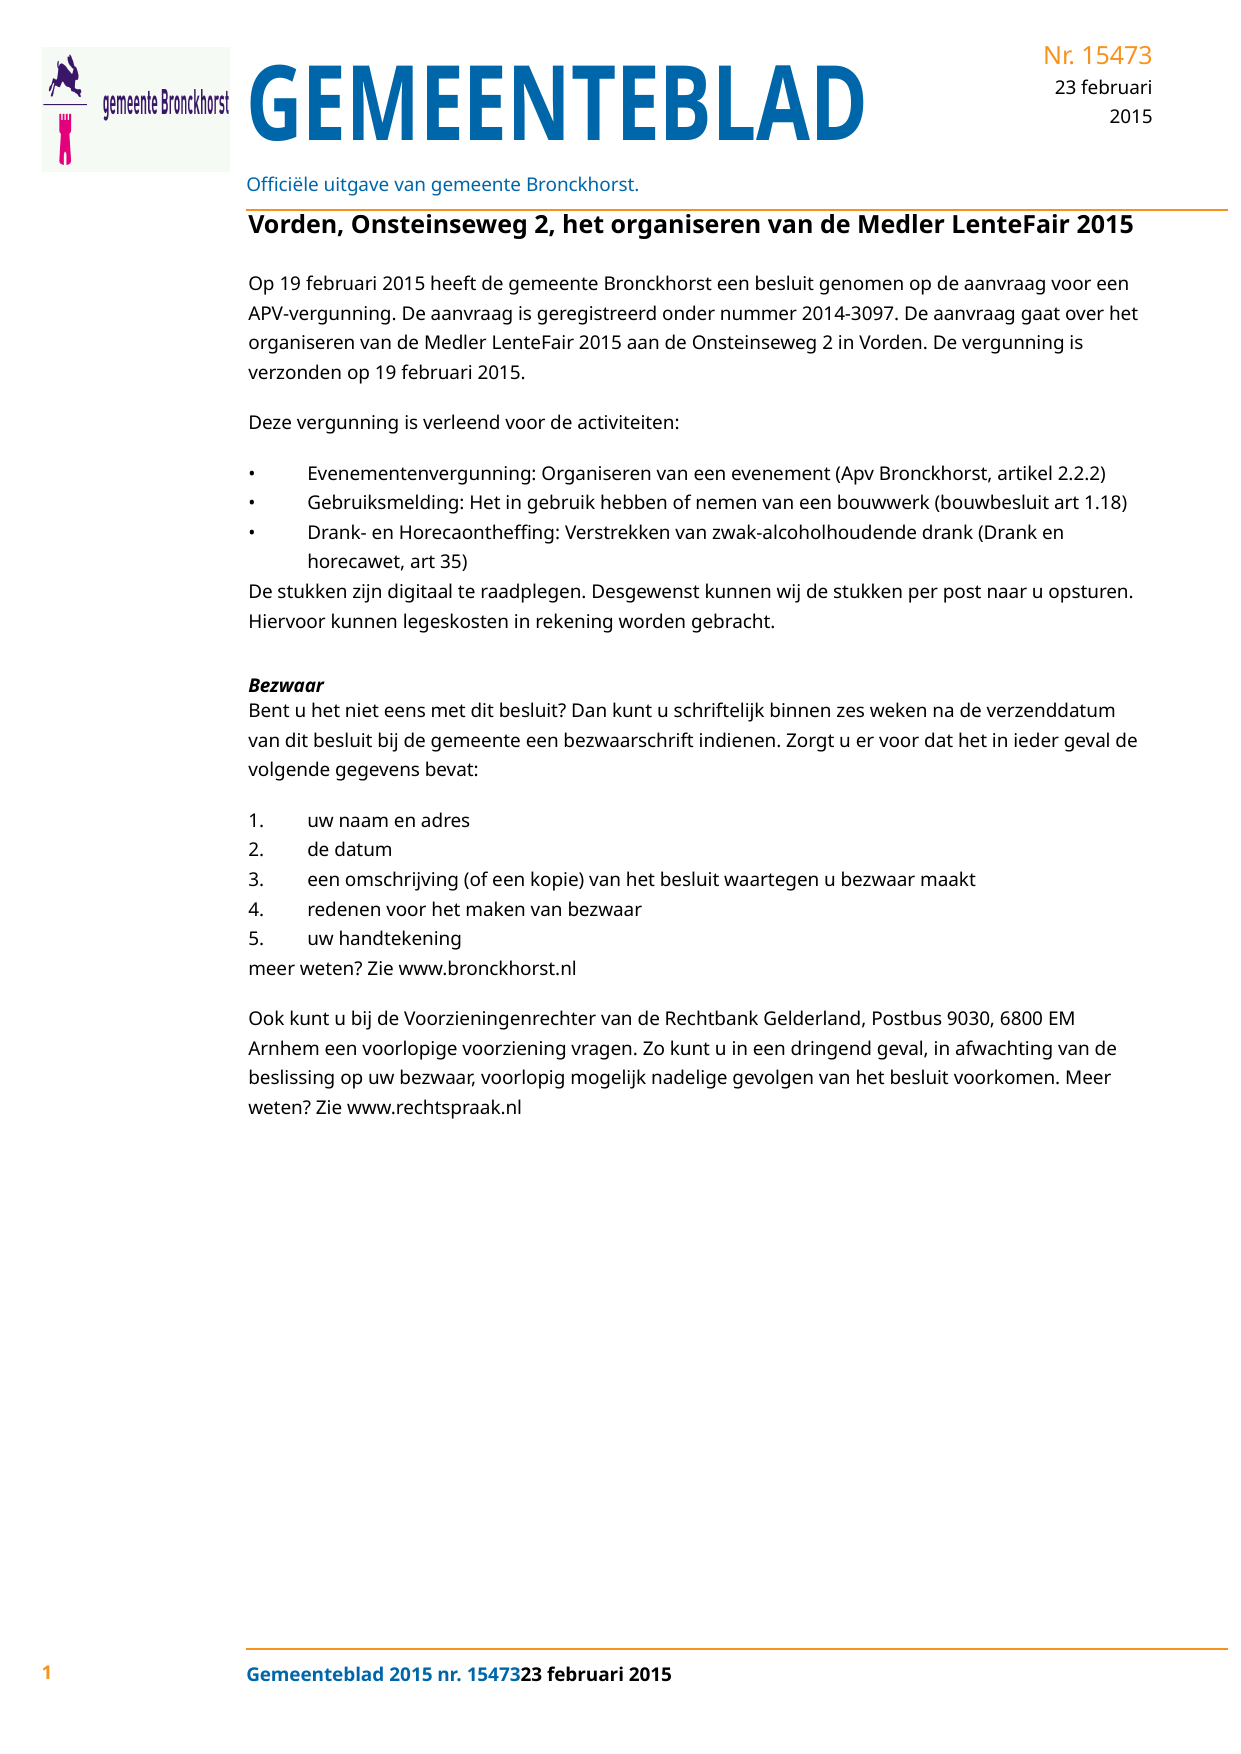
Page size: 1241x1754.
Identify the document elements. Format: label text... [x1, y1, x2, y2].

text Bent u het niet eens met dit besluit? Dan kunt u schriftelijk binnen zes weken na de verzenddatum van dit besluit bij de gemeente een bezwaarschrift indienen. Zorgt u er voor dat het in ieder geval de volgende gegevens bevat: [248, 697, 1152, 782]
list uw naam en adres [248, 807, 1152, 833]
list Gebruiksmelding: Het in gebruik hebben of nemen van een bouwwerk (bouwbesluit art 1.18) [248, 489, 1152, 515]
list redenen voor het maken van bezwaar [248, 896, 1152, 922]
list de datum [248, 837, 1152, 862]
list een omschrijving (of een kopie) van het besluit waartegen u bezwaar maakt [248, 866, 1152, 892]
list uw handtekening [248, 925, 1152, 951]
text Ook kunt u bij de Voorzieningenrechter van de Rechtbank Gelderland, Postbus 9030, 6800 EM Arnhem een voorlopige voorziening vragen. Zo kunt u in een dringend geval, in afwachting van de beslissing op uw bezwaar, voorlopig mogelijk nadelige gevolgen van het besluit voorkomen. Meer weten? Zie www.rechtspraak.nl [248, 1005, 1152, 1120]
list Evenementenvergunning: Organiseren van een evenement (Apv Bronckhorst, artikel 2.2.2) [248, 460, 1152, 486]
text meer weten? Zie www.bronckhorst.nl [248, 955, 1152, 981]
text Vorden, Onsteinseweg 2, het organiseren van de Medler LenteFair 2015 [248, 211, 1152, 241]
picture [41, 47, 231, 172]
text De stukken zijn digitaal te raadplegen. Desgewenst kunnen wij de stukken per post naar u opsturen. Hiervoor kunnen legeskosten in rekening worden gebracht. [248, 578, 1152, 633]
text Op 19 februari 2015 heeft de gemeente Bronckhorst een besluit genomen op de aanvraag voor een APV-vergunning. De aanvraag is geregistreerd onder nummer 2014-3097. De aanvraag gaat over het organiseren van de Medler LenteFair 2015 aan de Onsteinseweg 2 in Vorden. De vergunning is verzonden op 19 februari 2015. [248, 270, 1152, 385]
text Deze vergunning is verleend voor de activiteiten: [248, 409, 1152, 435]
list Drank- en Horecaontheffing: Verstrekken van zwak-alcoholhoudende drank (Drank en horecawet, art 35) [248, 519, 1152, 574]
text Bezwaar [248, 672, 1152, 697]
